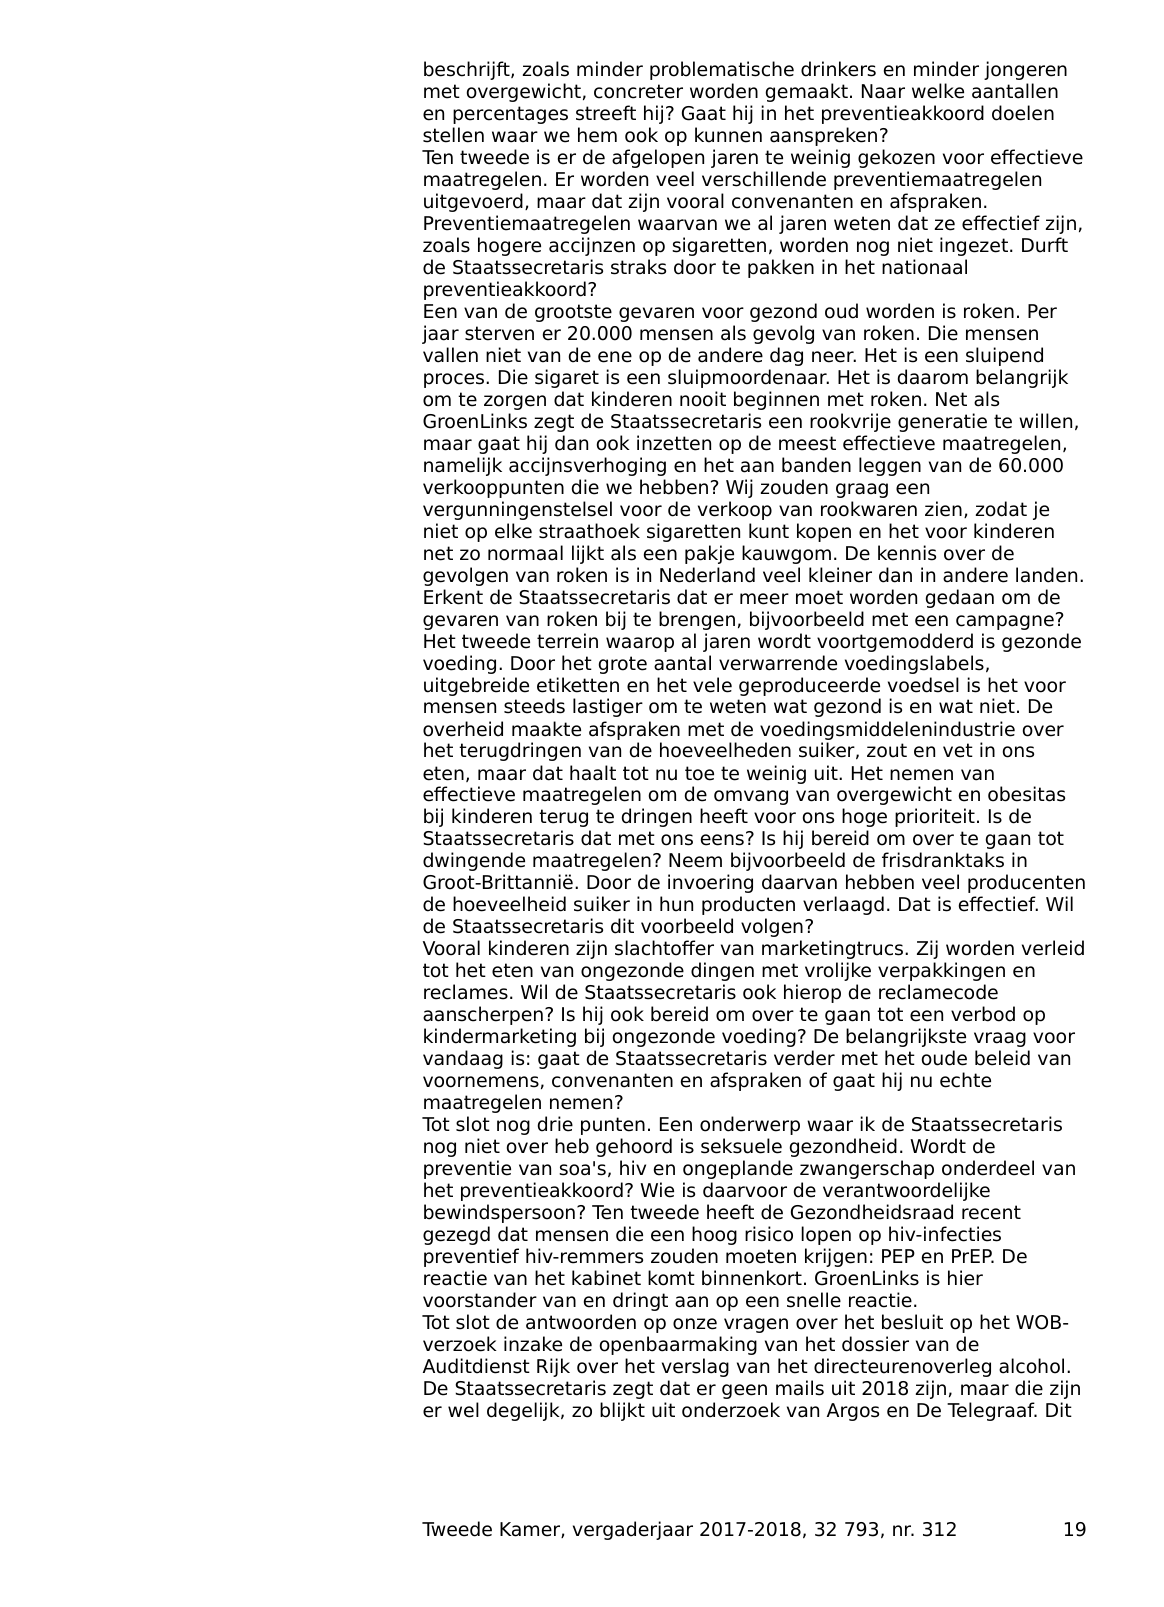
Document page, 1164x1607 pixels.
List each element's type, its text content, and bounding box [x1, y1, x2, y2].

text Tot slot nog drie punten. Een onderwerp waar ik de Staatssecretaris nog niet over heb gehoord is seksuele gezondheid. Wordt de preventie van soa's, hiv en ongeplande zwangerschap onderdeel van het preventieakkoord? Wie is daarvoor de verantwoordelijke bewindspersoon? Ten tweede heeft de Gezondheidsraad recent gezegd dat mensen die een hoog risico lopen op hiv-infecties preventief hiv-remmers zouden moeten krijgen: PEP en PrEP. De reactie van het kabinet komt binnenkort. GroenLinks is hier voorstander van en dringt aan op een snelle reactie. [422, 1114, 1087, 1312]
text Het tweede terrein waarop al jaren wordt voortgemodderd is gezonde voeding. Door het grote aantal verwarrende voedingslabels, uitgebreide etiketten en het vele geproduceerde voedsel is het voor mensen steeds lastiger om te weten wat gezond is en wat niet. De overheid maakte afspraken met de voedingsmiddelenindustrie over het terugdringen van de hoeveelheden suiker, zout en vet in ons eten, maar dat haalt tot nu toe te weinig uit. Het nemen van effectieve maatregelen om de omvang van overgewicht en obesitas bij kinderen terug te dringen heeft voor ons hoge prioriteit. Is de Staatssecretaris dat met ons eens? Is hij bereid om over te gaan tot dwingende maatregelen? Neem bijvoorbeeld de frisdranktaks in Groot-Brittannië. Door de invoering daarvan hebben veel producenten de hoeveelheid suiker in hun producten verlaagd. Dat is effectief. Wil de Staatssecretaris dit voorbeeld volgen? [422, 631, 1087, 938]
text Tot slot de antwoorden op onze vragen over het besluit op het WOB-verzoek inzake de openbaarmaking van het dossier van de Auditdienst Rijk over het verslag van het directeurenoverleg alcohol. De Staatssecretaris zegt dat er geen mails uit 2018 zijn, maar die zijn er wel degelijk, zo blijkt uit onderzoek van Argos en De Telegraaf. Dit [422, 1312, 1087, 1422]
text Vooral kinderen zijn slachtoffer van marketingtrucs. Zij worden verleid tot het eten van ongezonde dingen met vrolijke verpakkingen en reclames. Wil de Staatssecretaris ook hierop de reclamecode aanscherpen? Is hij ook bereid om over te gaan tot een verbod op kindermarketing bij ongezonde voeding? De belangrijkste vraag voor vandaag is: gaat de Staatssecretaris verder met het oude beleid van voornemens, convenanten en afspraken of gaat hij nu echte maatregelen nemen? [422, 938, 1087, 1114]
text Een van de grootste gevaren voor gezond oud worden is roken. Per jaar sterven er 20.000 mensen als gevolg van roken. Die mensen vallen niet van de ene op de andere dag neer. Het is een sluipend proces. Die sigaret is een sluipmoordenaar. Het is daarom belangrijk om te zorgen dat kinderen nooit beginnen met roken. Net als GroenLinks zegt de Staatssecretaris een rookvrije generatie te willen, maar gaat hij dan ook inzetten op de meest effectieve maatregelen, namelijk accijnsverhoging en het aan banden leggen van de 60.000 verkooppunten die we hebben? Wij zouden graag een vergunningenstelsel voor de verkoop van rookwaren zien, zodat je niet op elke straathoek sigaretten kunt kopen en het voor kinderen net zo normaal lijkt als een pakje kauwgom. De kennis over de gevolgen van roken is in Nederland veel kleiner dan in andere landen. Erkent de Staatssecretaris dat er meer moet worden gedaan om de gevaren van roken bij te brengen, bijvoorbeeld met een campagne? [422, 301, 1087, 631]
text beschrijft, zoals minder problematische drinkers en minder jongeren met overgewicht, concreter worden gemaakt. Naar welke aantallen en percentages streeft hij? Gaat hij in het preventieakkoord doelen stellen waar we hem ook op kunnen aanspreken? [422, 59, 1087, 147]
text Ten tweede is er de afgelopen jaren te weinig gekozen voor effectieve maatregelen. Er worden veel verschillende preventiemaatregelen uitgevoerd, maar dat zijn vooral convenanten en afspraken. Preventiemaatregelen waarvan we al jaren weten dat ze effectief zijn, zoals hogere accijnzen op sigaretten, worden nog niet ingezet. Durft de Staatssecretaris straks door te pakken in het nationaal preventieakkoord? [422, 147, 1087, 301]
